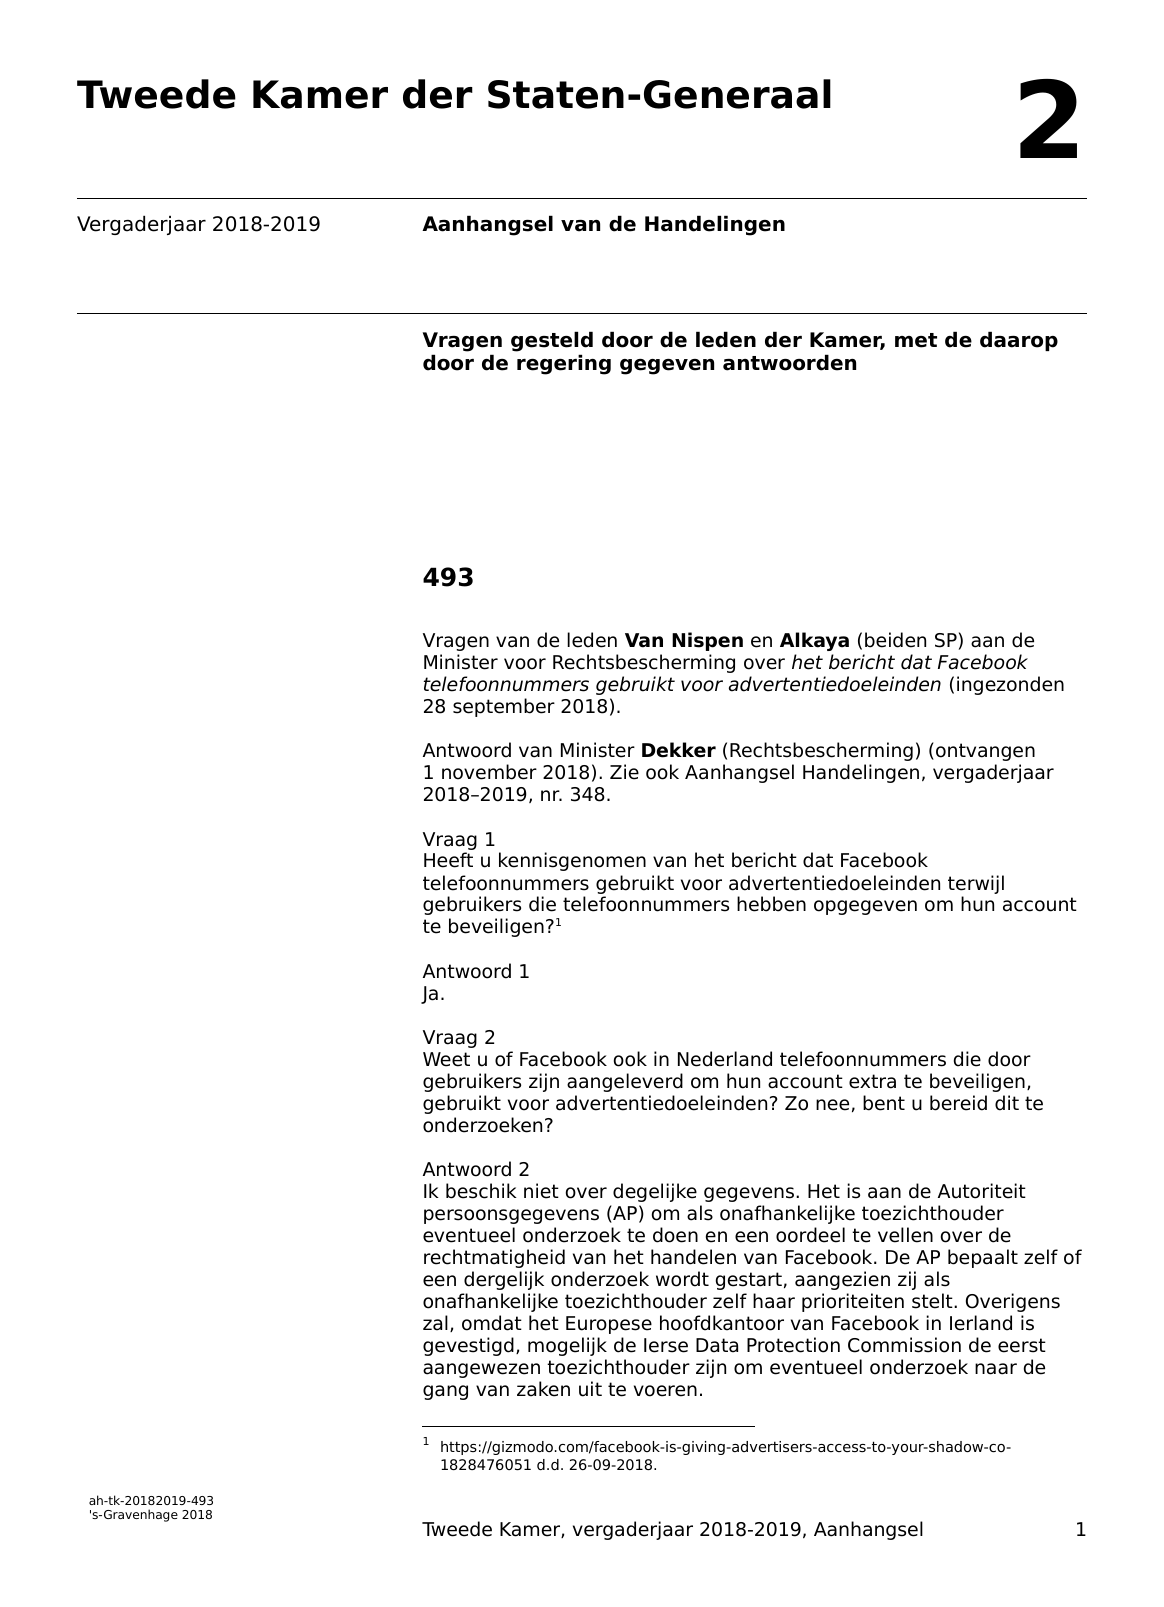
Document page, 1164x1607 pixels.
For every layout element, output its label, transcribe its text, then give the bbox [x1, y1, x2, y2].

table_cell Vergaderjaar 2018-2019 [77, 199, 422, 313]
text Vragen van de leden Van Nispen en Alkaya (beiden SP) aan de Minister voor Rechtsbescherming over het bericht dat Facebook telefoonnummers gebruikt voor advertentiedoeleinden (ingezonden 28 september 2018). [422, 630, 1087, 718]
text 493 [422, 563, 1087, 592]
text https://gizmodo.com/facebook-is-giving-advertisers-access-to-your-shadow-co-1828476051 d.d. 26-09-2018. [422, 1435, 1087, 1474]
text ah-tk-20182019-493 [88, 1494, 323, 1508]
text 's-Gravenhage 2018 [88, 1508, 323, 1522]
text Ja. [422, 982, 1087, 1004]
text Weet u of Facebook ook in Nederland telefoonnummers die door gebruikers zijn aangeleverd om hun account extra te beveiligen, gebruikt voor advertentiedoeleinden? Zo nee, bent u bereid dit te onderzoeken? [422, 1049, 1087, 1137]
text Heeft u kennisgenomen van het bericht dat Facebook telefoonnummers gebruikt voor advertentiedoeleinden terwijl gebruikers die telefoonnummers hebben opgegeven om hun account te beveiligen? [422, 850, 1087, 938]
text Antwoord 2 [422, 1159, 1087, 1181]
text Vraag 2 [422, 1027, 1087, 1049]
text Antwoord van Minister Dekker (Rechtsbescherming) (ontvangen 1 november 2018). Zie ook Aanhangsel Handelingen, vergaderjaar 2018–2019, nr. 348. [422, 740, 1087, 806]
text Antwoord 1 [422, 961, 1087, 982]
table_header Tweede Kamer der Staten-Generaal [77, 59, 886, 198]
text Vraag 1 [422, 828, 1087, 850]
table_cell Aanhangsel van de Handelingen [422, 199, 1087, 313]
text Ik beschik niet over degelijke gegevens. Het is aan de Autoriteit persoonsgegevens (AP) om als onafhankelijke toezichthouder eventueel onderzoek te doen en een oordeel te vellen over de rechtmatigheid van het handelen van Facebook. De AP bepaalt zelf of een dergelijk onderzoek wordt gestart, aangezien zij als onafhankelijke toezichthouder zelf haar prioriteiten stelt. Overigens zal, omdat het Europese hoofdkantoor van Facebook in Ierland is gevestigd, mogelijk de Ierse Data Protection Commission de eerst aangewezen toezichthouder zijn om eventueel onderzoek naar de gang van zaken uit te voeren. [422, 1181, 1087, 1401]
table_cell Vragen gesteld door de leden der Kamer, met de daarop door de regering gegeven antwoorden [422, 314, 1087, 375]
table_cell [77, 314, 422, 375]
table_header 2 [886, 59, 1087, 198]
